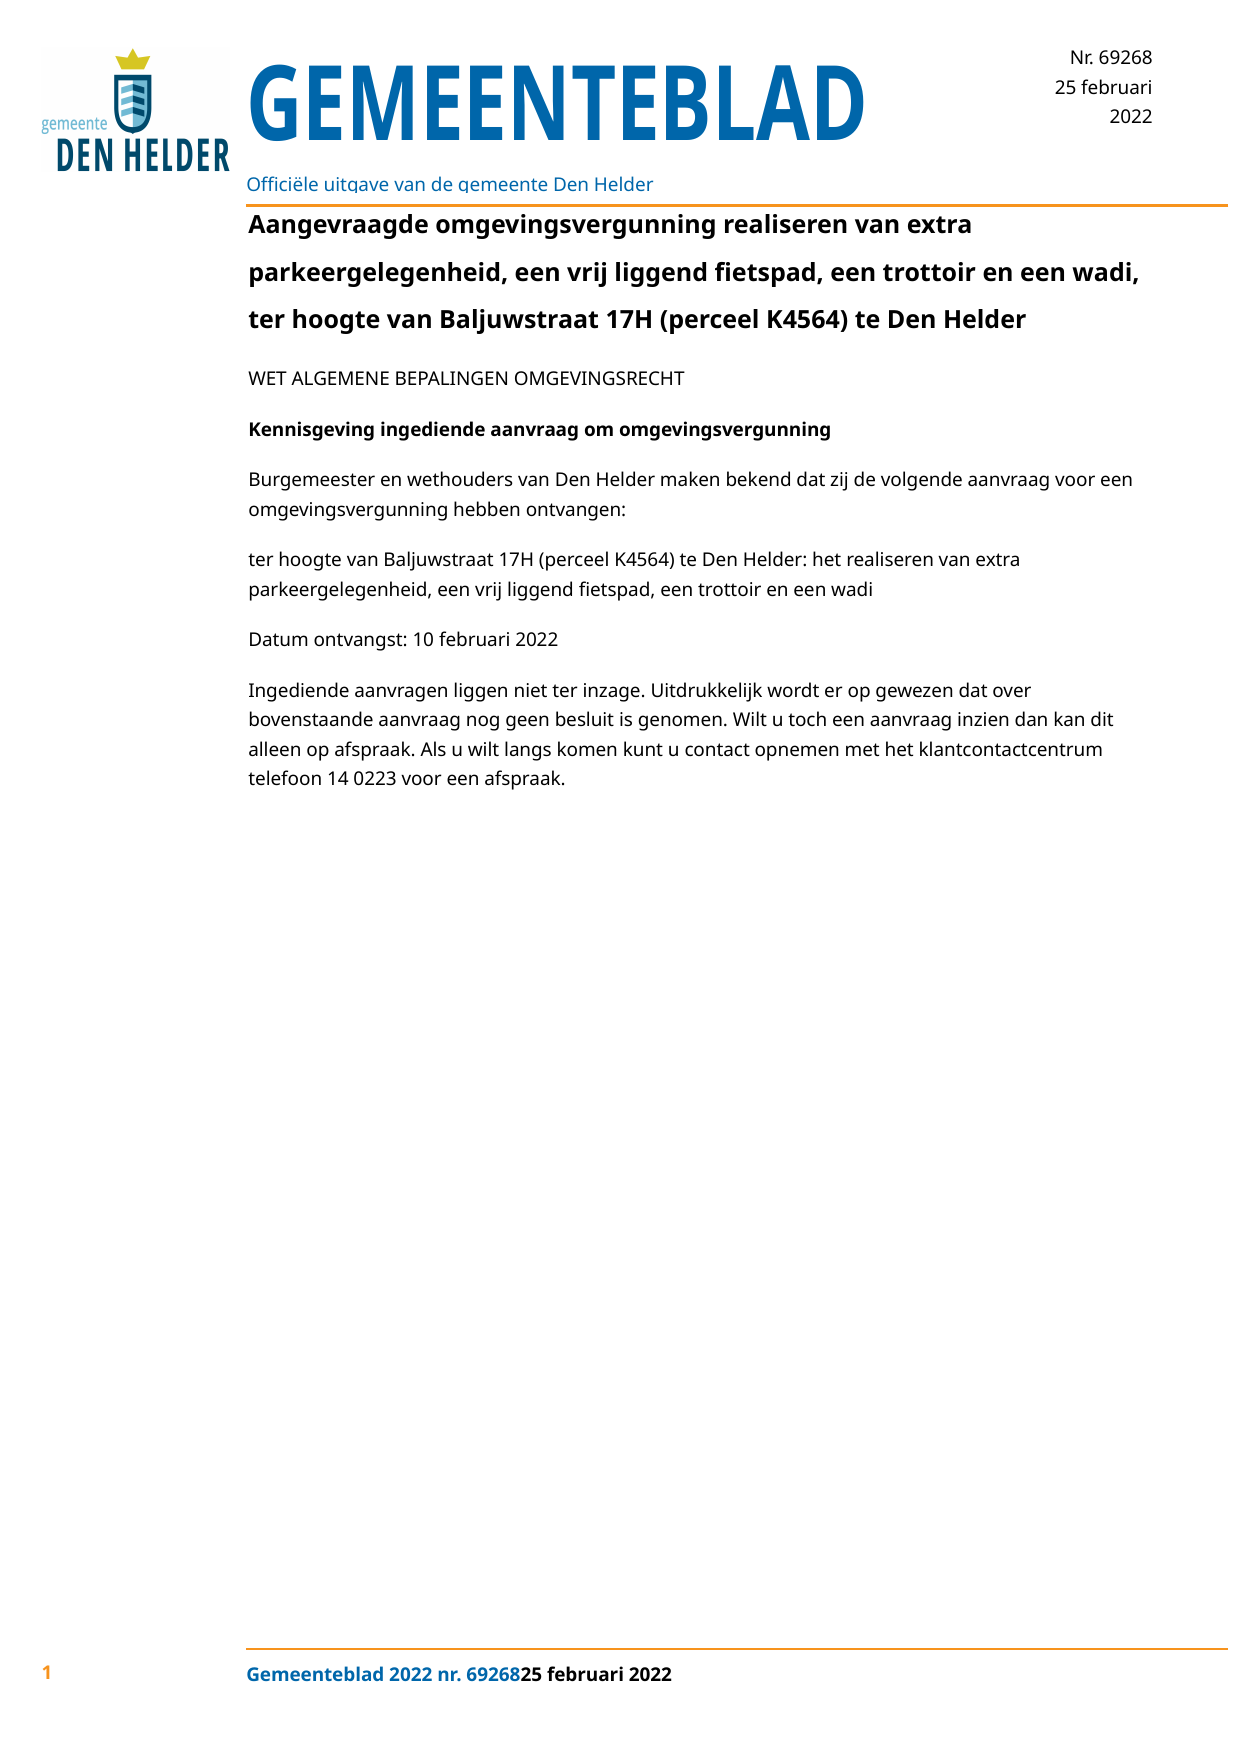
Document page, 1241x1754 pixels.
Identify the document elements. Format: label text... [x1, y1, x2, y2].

picture [182, 144, 187, 165]
text Ingediende aanvragen liggen niet ter inzage. Uitdrukkelijk wordt er op gewezen dat over bovenstaande aanvraag nog geen besluit is genomen. Wilt u toch een aanvraag inzien dan kan dit alleen op afspraak. Als u wilt langs komen kunt u contact opnemen met het klantcontactcentrum telefoon 14 0223 voor een afspraak. [248, 677, 1152, 791]
picture [63, 144, 68, 165]
text WET ALGEMENE BEPALINGEN OMGEVINGSRECHT [248, 366, 1152, 391]
text ter hoogte van Baljuwstraat 17H (perceel K4564) te Den Helder: het realiseren van extra parkeergelegenheid, een vrij liggend fietspad, een trottoir en een wadi [248, 546, 1152, 602]
picture [41, 47, 231, 172]
text Aangevraagde omgevingsvergunning realiseren van extra parkeergelegenheid, een vrij liggend fietspad, een trottoir en een wadi, ter hoogte van Baljuwstraat 17H (perceel K4564) te Den Helder [248, 207, 1152, 336]
picture [220, 160, 224, 172]
text Kennisgeving ingediende aanvraag om omgevingsvergunning [248, 416, 1152, 442]
text Burgemeester en wethouders van Den Helder maken bekend dat zij de volgende aanvraag voor een omgevingsvergunning hebben ontvangen: [248, 466, 1152, 522]
picture [100, 154, 106, 172]
picture [130, 157, 135, 172]
text Datum ontvangst: 10 februari 2022 [248, 626, 1152, 652]
